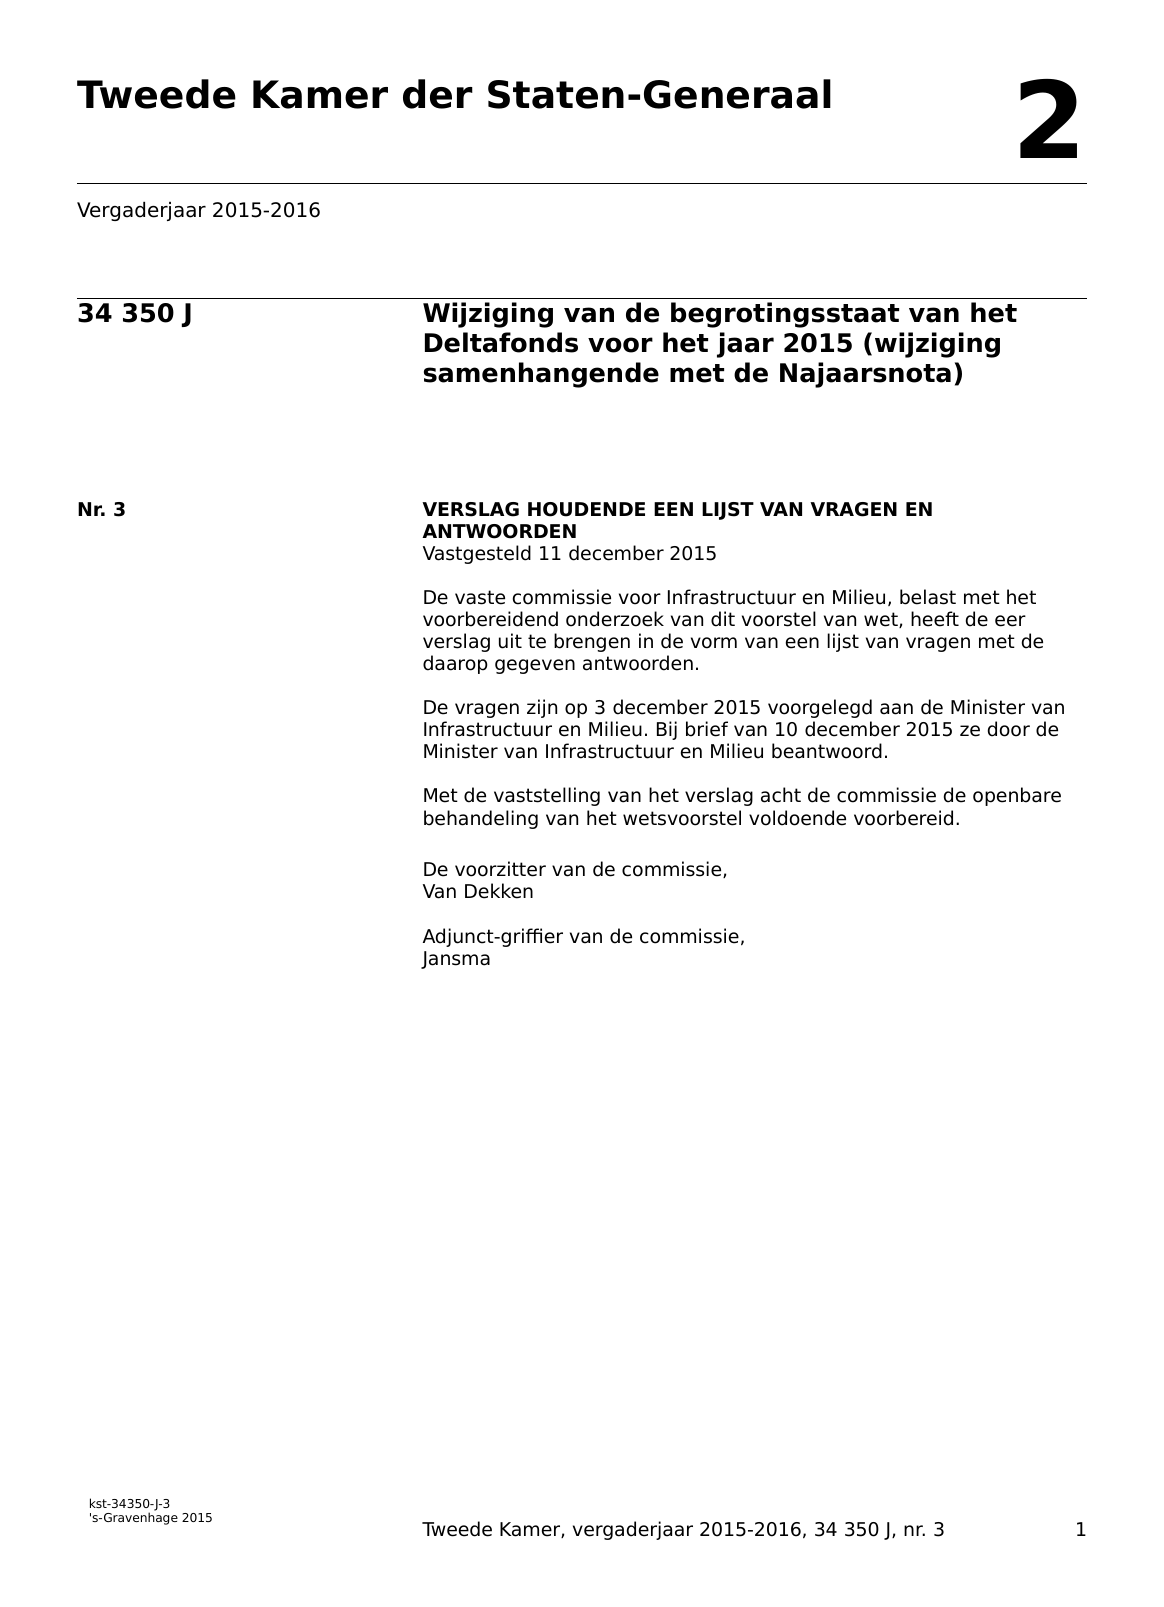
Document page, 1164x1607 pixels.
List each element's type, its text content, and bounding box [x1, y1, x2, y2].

text Vastgesteld 11 december 2015 [422, 543, 1087, 565]
subtitle 34 350 J Wijziging van de begrotingsstaat van het Deltafonds voor het jaar 2015 (wijziging samenhangende met de Najaarsnota) [77, 299, 1087, 388]
table_cell Vergaderjaar 2015-2016 [77, 184, 1087, 298]
table_header Tweede Kamer der Staten-Generaal [77, 59, 886, 183]
text kst-34350-J-3 [88, 1497, 323, 1511]
table_header 2 [886, 59, 1087, 183]
text Met de vaststelling van het verslag acht de commissie de openbare behandeling van het wetsvoorstel voldoende voorbereid. [422, 785, 1087, 829]
text De vragen zijn op 3 december 2015 voorgelegd aan de Minister van Infrastructuur en Milieu. Bij brief van 10 december 2015 ze door de Minister van Infrastructuur en Milieu beantwoord. [422, 697, 1087, 763]
text De voorzitter van de commissie, Van Dekken [422, 859, 1087, 903]
subtitle Nr. 3 VERSLAG HOUDENDE EEN LIJST VAN VRAGEN EN ANTWOORDEN [77, 499, 1087, 543]
text 's-Gravenhage 2015 [88, 1511, 323, 1525]
text Adjunct-griffier van de commissie, Jansma [422, 926, 1087, 969]
text De vaste commissie voor Infrastructuur en Milieu, belast met het voorbereidend onderzoek van dit voorstel van wet, heeft de eer verslag uit te brengen in de vorm van een lijst van vragen met de daarop gegeven antwoorden. [422, 587, 1087, 675]
